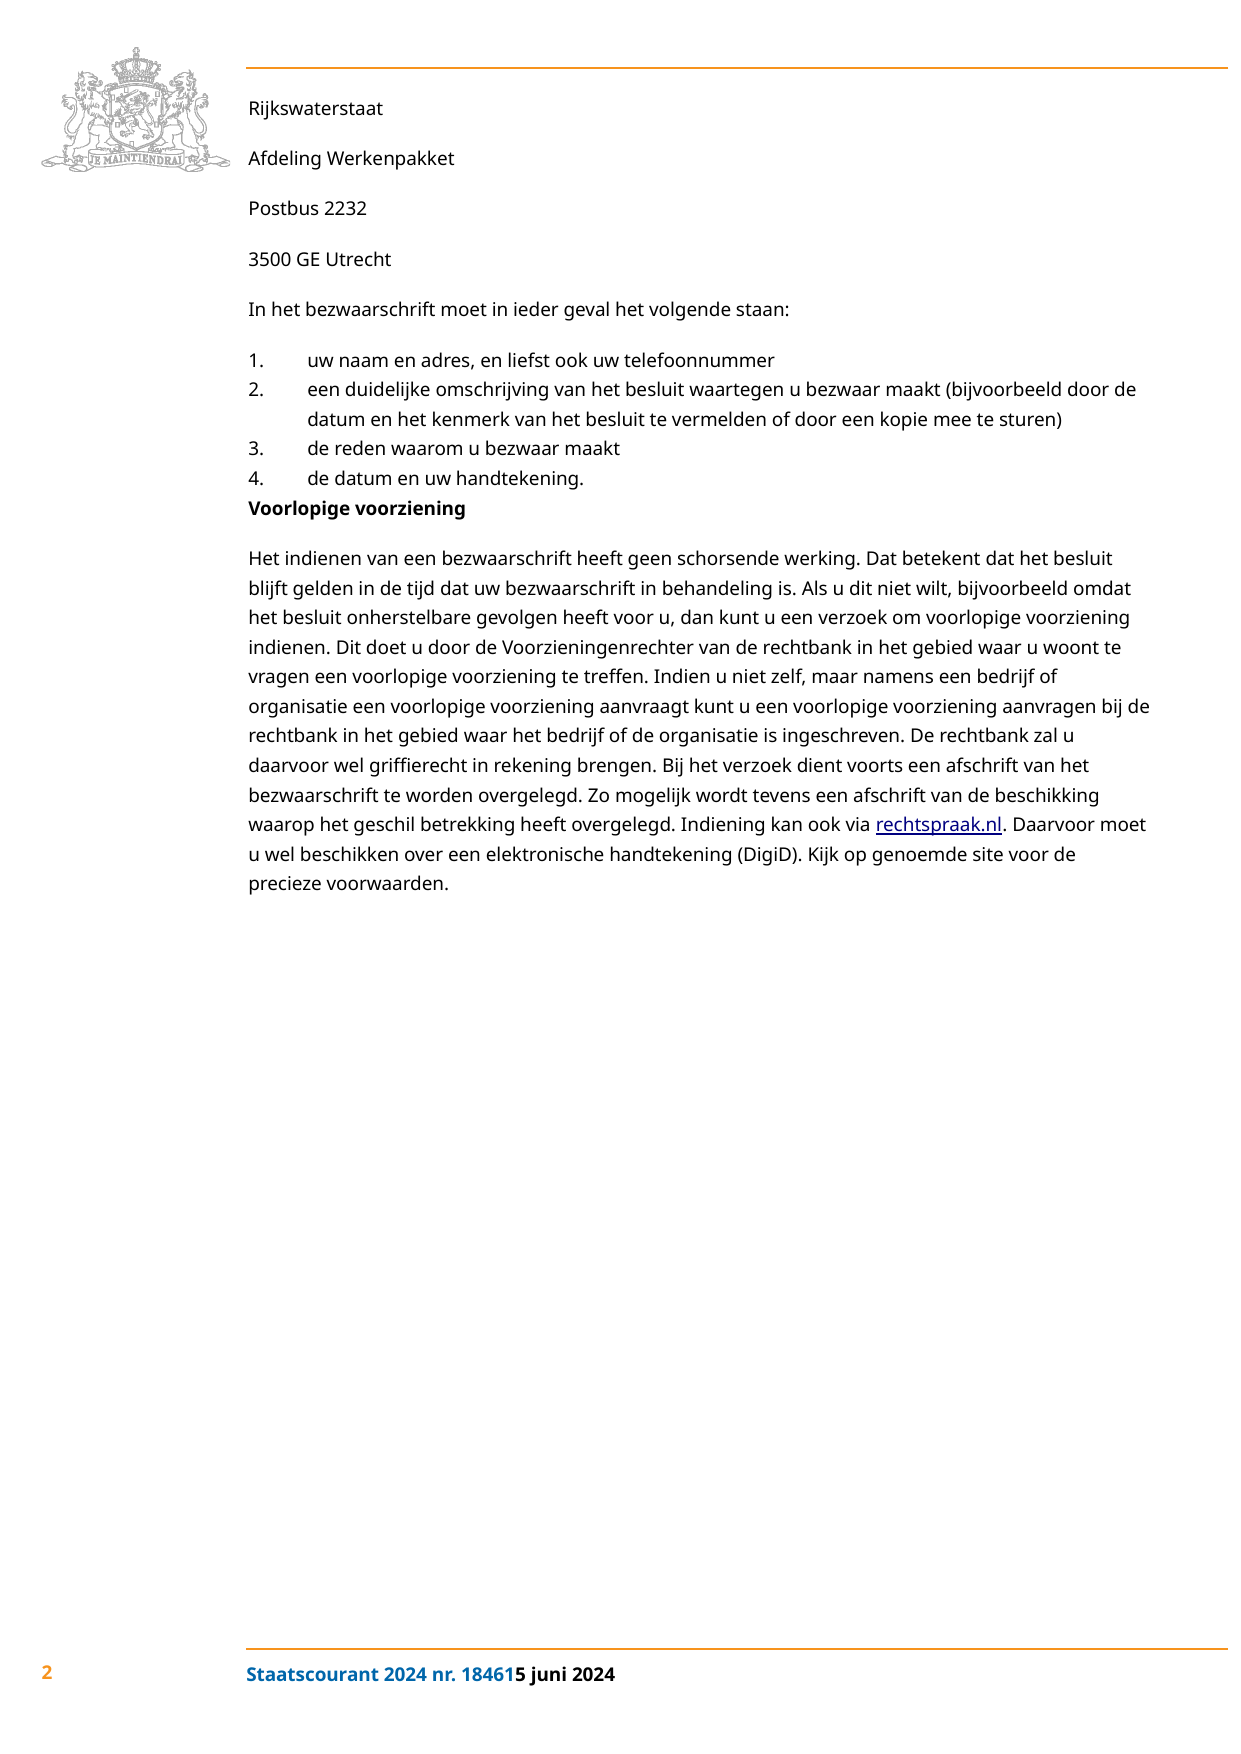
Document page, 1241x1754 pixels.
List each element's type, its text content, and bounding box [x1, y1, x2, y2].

list uw naam en adres, en liefst ook uw telefoonnummer [248, 347, 1152, 373]
text Voorlopige voorziening [248, 495, 1152, 521]
list de datum en uw handtekening. [248, 465, 1152, 491]
list een duidelijke omschrijving van het besluit waartegen u bezwaar maakt (bijvoorbeeld door de datum en het kenmerk van het besluit te vermelden of door een kopie mee te sturen) [248, 376, 1152, 432]
picture [41, 47, 231, 172]
text Postbus 2232 [248, 196, 1152, 221]
text In het bezwaarschrift moet in ieder geval het volgende staan: [248, 296, 1152, 322]
text 3500 GE Utrecht [248, 246, 1152, 272]
list de reden waarom u bezwaar maakt [248, 436, 1152, 461]
text Rijkswaterstaat [248, 95, 1152, 121]
text Het indienen van een bezwaarschrift heeft geen schorsende werking. Dat betekent dat het besluit blijft gelden in de tijd dat uw bezwaarschrift in behandeling is. Als u dit niet wilt, bijvoorbeeld omdat het besluit onherstelbare gevolgen heeft voor u, dan kunt u een verzoek om voorlopige voorziening indienen. Dit doet u door de Voorzieningenrechter van de rechtbank in het gebied waar u woont te vragen een voorlopige voorziening te treffen. Indien u niet zelf, maar namens een bedrijf of organisatie een voorlopige voorziening aanvraagt kunt u een voorlopige voorziening aanvragen bij de rechtbank in het gebied waar het bedrijf of de organisatie is ingeschreven. De rechtbank zal u daarvoor wel griffierecht in rekening brengen. Bij het verzoek dient voorts een afschrift van het bezwaarschrift te worden overgelegd. Zo mogelijk wordt tevens een afschrift van de beschikking waarop het geschil betrekking heeft overgelegd. Indiening kan ook via rechtspraak.nl. Daarvoor moet u wel beschikken over een elektronische handtekening (DigiD). Kijk op genoemde site voor de precieze voorwaarden. [248, 545, 1152, 896]
text Afdeling Werkenpakket [248, 145, 1152, 171]
